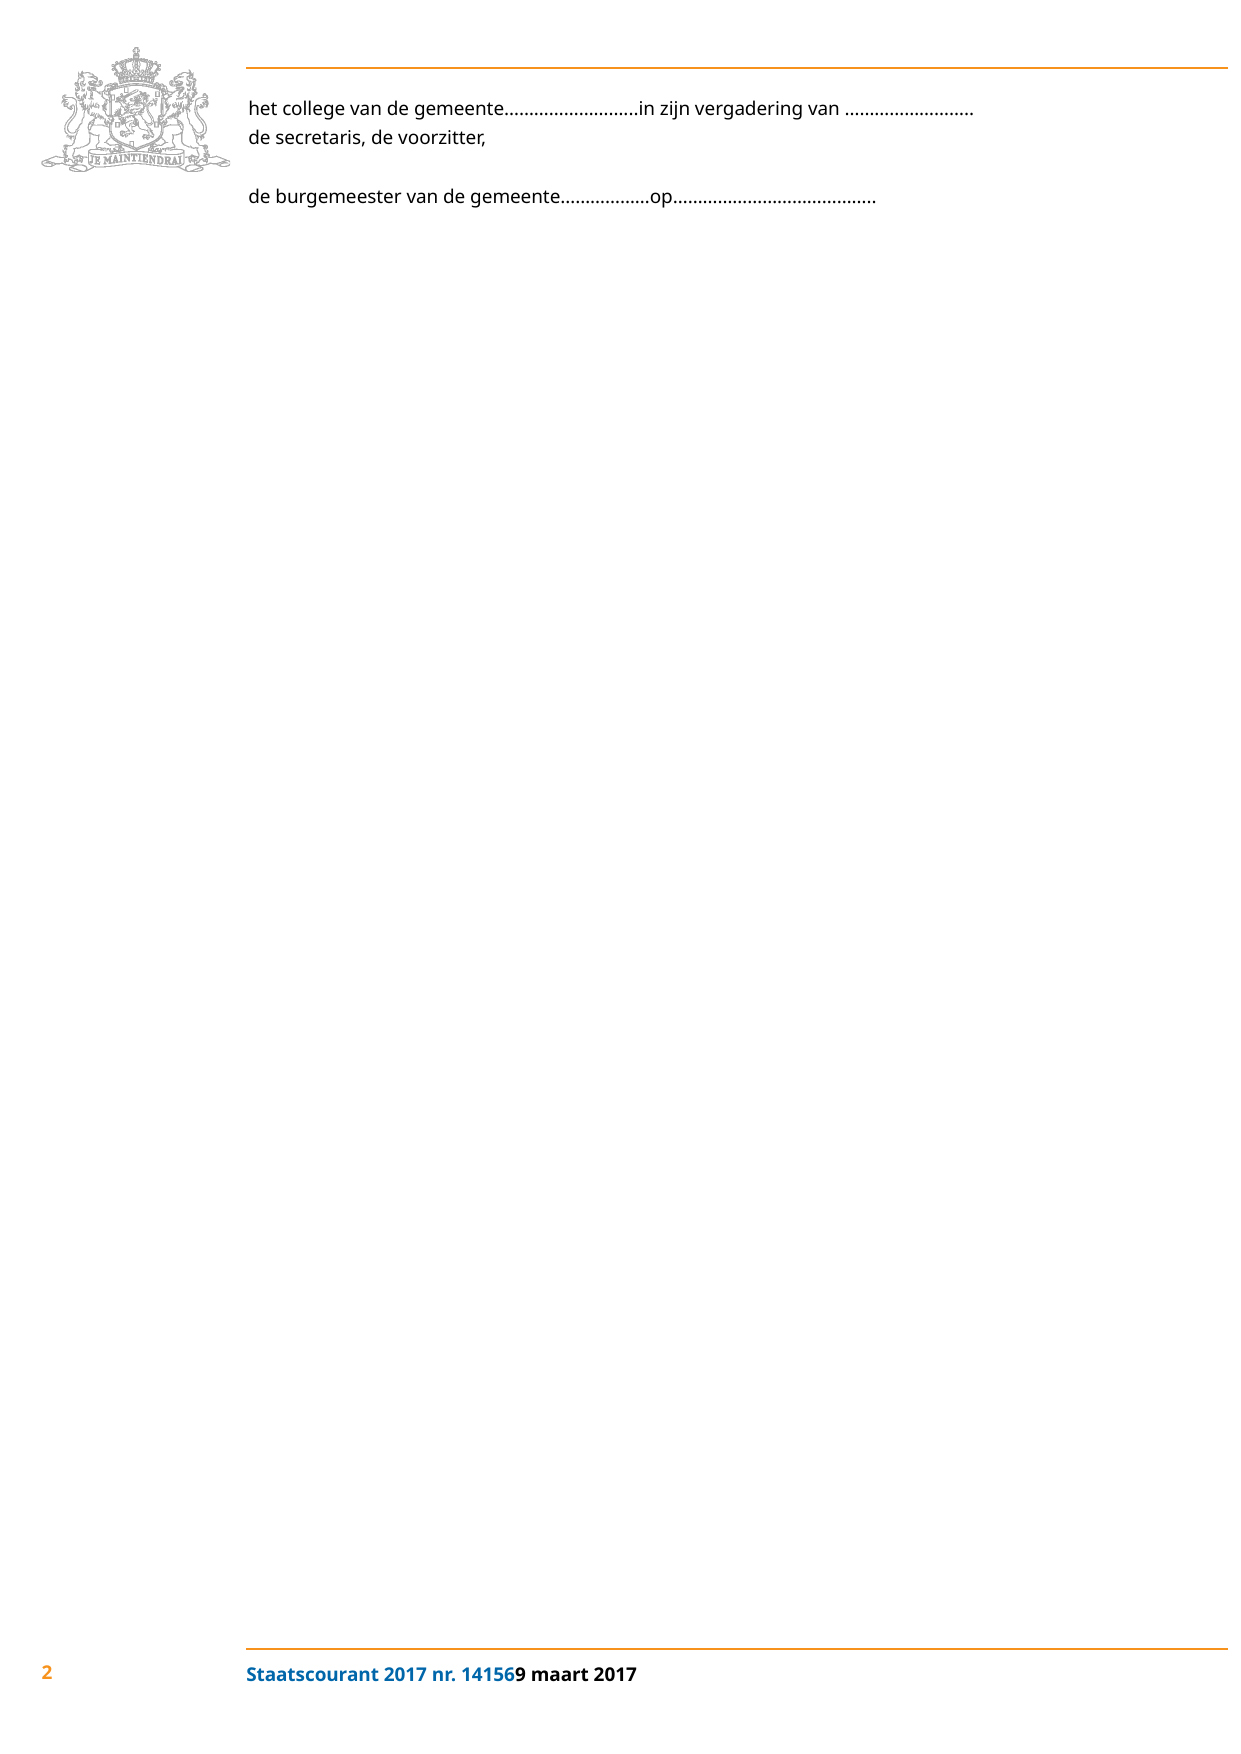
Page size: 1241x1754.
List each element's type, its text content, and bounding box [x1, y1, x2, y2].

text de secretaris, de voorzitter, [248, 124, 1152, 150]
picture [41, 47, 231, 172]
text de burgemeester van de gemeente………………op………………………………….. [248, 183, 1152, 209]
text het college van de gemeente……………………...in zijn vergadering van …………………….. [248, 95, 1152, 121]
